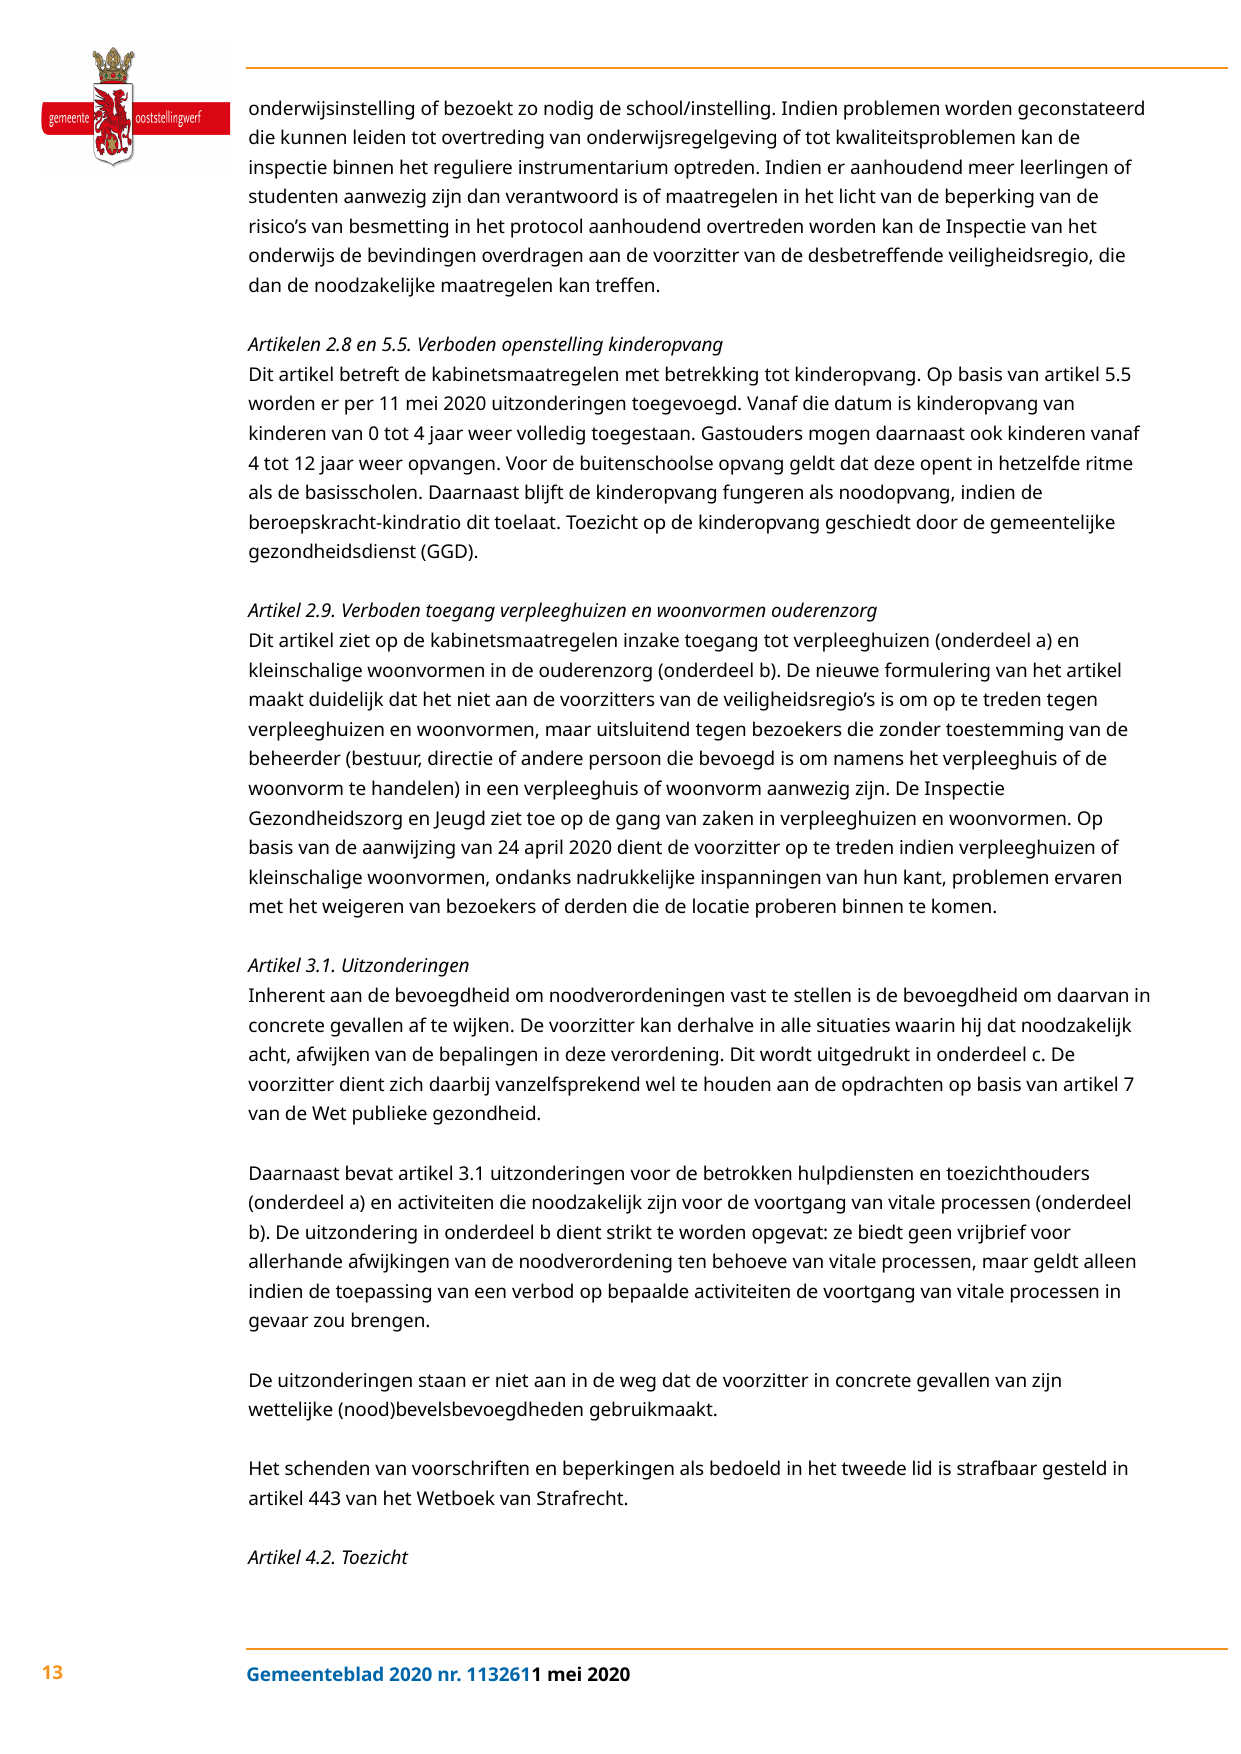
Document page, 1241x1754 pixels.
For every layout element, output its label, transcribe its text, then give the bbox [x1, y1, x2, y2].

text Daarnaast bevat artikel 3.1 uitzonderingen voor de betrokken hulpdiensten en toezichthouders (onderdeel a) en activiteiten die noodzakelijk zijn voor de voortgang van vitale processen (onderdeel b). De uitzondering in onderdeel b dient strikt te worden opgevat: ze biedt geen vrijbrief voor allerhande afwijkingen van de noodverordening ten behoeve van vitale processen, maar geldt alleen indien de toepassing van een verbod op bepaalde activiteiten de voortgang van vitale processen in gevaar zou brengen. [248, 1160, 1152, 1333]
text Artikelen 2.8 en 5.5. Verboden openstelling kinderopvang [248, 331, 1152, 357]
text De uitzonderingen staan er niet aan in de weg dat de voorzitter in concrete gevallen van zijn wettelijke (nood)bevelsbevoegdheden gebruikmaakt. [248, 1367, 1152, 1422]
text Inherent aan de bevoegdheid om noodverordeningen vast te stellen is de bevoegdheid om daarvan in concrete gevallen af te wijken. De voorzitter kan derhalve in alle situaties waarin hij dat noodzakelijk acht, afwijken van de bepalingen in deze verordening. Dit wordt uitgedrukt in onderdeel c. De voorzitter dient zich daarbij vanzelfsprekend wel te houden aan de opdrachten op basis van artikel 7 van de Wet publieke gezondheid. [248, 982, 1152, 1126]
picture [41, 47, 231, 172]
text Dit artikel betreft de kabinetsmaatregelen met betrekking tot kinderopvang. Op basis van artikel 5.5 worden er per 11 mei 2020 uitzonderingen toegevoegd. Vanaf die datum is kinderopvang van kinderen van 0 tot 4 jaar weer volledig toegestaan. Gastouders mogen daarnaast ook kinderen vanaf 4 tot 12 jaar weer opvangen. Voor de buitenschoolse opvang geldt dat deze opent in hetzelfde ritme als de basisscholen. Daarnaast blijft de kinderopvang fungeren als noodopvang, indien de beroepskracht-kindratio dit toelaat. Toezicht op de kinderopvang geschiedt door de gemeentelijke gezondheidsdienst (GGD). [248, 361, 1152, 564]
text Artikel 3.1. Uitzonderingen [248, 953, 1152, 978]
text Artikel 4.2. Toezicht [248, 1544, 1152, 1570]
text Artikel 2.9. Verboden toegang verpleeghuizen en woonvormen ouderenzorg [248, 598, 1152, 623]
text Het schenden van voorschriften en beperkingen als bedoeld in het tweede lid is strafbaar gesteld in artikel 443 van het Wetboek van Strafrecht. [248, 1456, 1152, 1511]
text Dit artikel ziet op de kabinetsmaatregelen inzake toegang tot verpleeghuizen (onderdeel a) en kleinschalige woonvormen in de ouderenzorg (onderdeel b). De nieuwe formulering van het artikel maakt duidelijk dat het niet aan de voorzitters van de veiligheidsregio’s is om op te treden tegen verpleeghuizen en woonvormen, maar uitsluitend tegen bezoekers die zonder toestemming van de beheerder (bestuur, directie of andere persoon die bevoegd is om namens het verpleeghuis of de woonvorm te handelen) in een verpleeghuis of woonvorm aanwezig zijn. De Inspectie Gezondheidszorg en Jeugd ziet toe op de gang van zaken in verpleeghuizen en woonvormen. Op basis van de aanwijzing van 24 april 2020 dient de voorzitter op te treden indien verpleeghuizen of kleinschalige woonvormen, ondanks nadrukkelijke inspanningen van hun kant, problemen ervaren met het weigeren van bezoekers of derden die de locatie proberen binnen te komen. [248, 627, 1152, 919]
text onderwijsinstelling of bezoekt zo nodig de school/instelling. Indien problemen worden geconstateerd die kunnen leiden tot overtreding van onderwijsregelgeving of tot kwaliteitsproblemen kan de inspectie binnen het reguliere instrumentarium optreden. Indien er aanhoudend meer leerlingen of studenten aanwezig zijn dan verantwoord is of maatregelen in het licht van de beperking van de risico’s van besmetting in het protocol aanhoudend overtreden worden kan de Inspectie van het onderwijs de bevindingen overdragen aan de voorzitter van de desbetreffende veiligheidsregio, die dan de noodzakelijke maatregelen kan treffen. [248, 95, 1152, 298]
